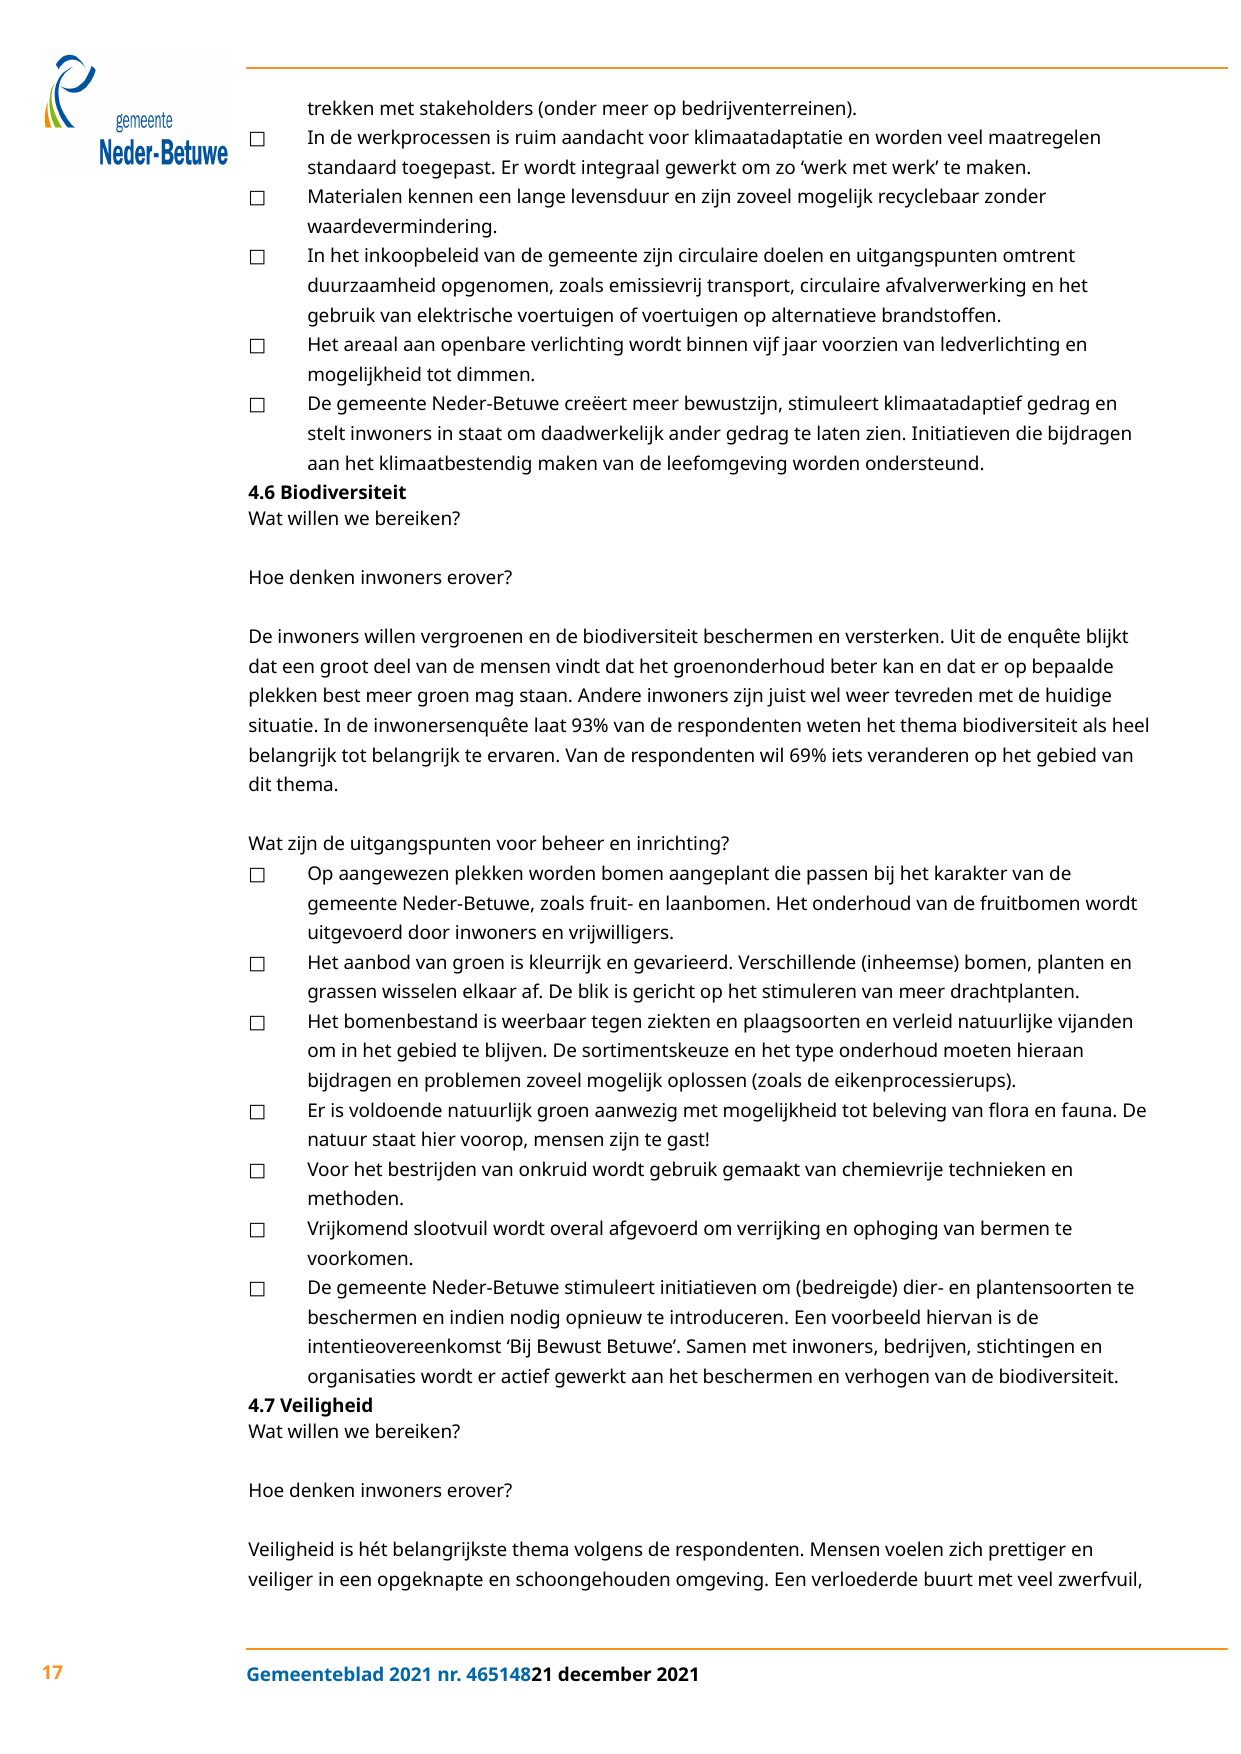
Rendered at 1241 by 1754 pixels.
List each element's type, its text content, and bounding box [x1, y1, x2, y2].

text Wat willen we bereiken? [248, 1418, 1152, 1444]
list trekken met stakeholders (onder meer op bedrijventerreinen). [248, 95, 1152, 121]
list Op aangewezen plekken worden bomen aangeplant die passen bij het karakter van de gemeente Neder-Betuwe, zoals fruit- en laanbomen. Het onderhoud van de fruitbomen wordt uitgevoerd door inwoners en vrijwilligers. [248, 860, 1152, 945]
list Voor het bestrijden van onkruid wordt gebruik gemaakt van chemievrije technieken en methoden. [248, 1156, 1152, 1211]
text Veiligheid is hét belangrijkste thema volgens de respondenten. Mensen voelen zich prettiger en veiliger in een opgeknapte en schoongehouden omgeving. Een verloederde buurt met veel zwerfvuil, [248, 1537, 1152, 1592]
text De inwoners willen vergroenen en de biodiversiteit beschermen en versterken. Uit de enquête blijkt dat een groot deel van de mensen vindt dat het groenonderhoud beter kan en dat er op bepaalde plekken best meer groen mag staan. Andere inwoners zijn juist wel weer tevreden met de huidige situatie. In de inwonersenquête laat 93% van de respondenten weten het thema biodiversiteit als heel belangrijk tot belangrijk te ervaren. Van de respondenten wil 69% iets veranderen op het gebied van dit thema. [248, 623, 1152, 797]
list Er is voldoende natuurlijk groen aanwezig met mogelijkheid tot beleving van flora en fauna. De natuur staat hier voorop, mensen zijn te gast! [248, 1097, 1152, 1152]
text 4.7 Veiligheid [248, 1393, 1152, 1418]
text 4.6 Biodiversiteit [248, 479, 1152, 505]
list De gemeente Neder-Betuwe creëert meer bewustzijn, stimuleert klimaatadaptief gedrag en stelt inwoners in staat om daadwerkelijk ander gedrag te laten zien. Initiatieven die bijdragen aan het klimaatbestendig maken van de leefomgeving worden ondersteund. [248, 391, 1152, 476]
text Hoe denken inwoners erover? [248, 1477, 1152, 1503]
list Het aanbod van groen is kleurrijk en gevarieerd. Verschillende (inheemse) bomen, planten en grassen wisselen elkaar af. De blik is gericht op het stimuleren van meer drachtplanten. [248, 949, 1152, 1004]
list Het bomenbestand is weerbaar tegen ziekten en plaagsoorten en verleid natuurlijke vijanden om in het gebied te blijven. De sortimentskeuze en het type onderhoud moeten hieraan bijdragen en problemen zoveel mogelijk oplossen (zoals de eikenprocessierups). [248, 1008, 1152, 1093]
list In het inkoopbeleid van de gemeente zijn circulaire doelen en uitgangspunten omtrent duurzaamheid opgenomen, zoals emissievrij transport, circulaire afvalverwerking en het gebruik van elektrische voertuigen of voertuigen op alternatieve brandstoffen. [248, 243, 1152, 328]
text Hoe denken inwoners erover? [248, 564, 1152, 590]
list Vrijkomend slootvuil wordt overal afgevoerd om verrijking en ophoging van bermen te voorkomen. [248, 1215, 1152, 1270]
list De gemeente Neder-Betuwe stimuleert initiatieven om (bedreigde) dier- en plantensoorten te beschermen en indien nodig opnieuw te introduceren. Een voorbeeld hiervan is de intentieovereenkomst ‘Bij Bewust Betuwe’. Samen met inwoners, bedrijven, stichtingen en organisaties wordt er actief gewerkt aan het beschermen en verhogen van de biodiversiteit. [248, 1274, 1152, 1389]
picture [41, 47, 231, 172]
text Wat willen we bereiken? [248, 505, 1152, 531]
list Materialen kennen een lange levensduur en zijn zoveel mogelijk recyclebaar zonder waardevermindering. [248, 183, 1152, 239]
list Het areaal aan openbare verlichting wordt binnen vijf jaar voorzien van ledverlichting en mogelijkheid tot dimmen. [248, 331, 1152, 387]
text Wat zijn de uitgangspunten voor beheer en inrichting? [248, 831, 1152, 856]
list In de werkprocessen is ruim aandacht voor klimaatadaptatie en worden veel maatregelen standaard toegepast. Er wordt integraal gewerkt om zo ‘werk met werk’ te maken. [248, 124, 1152, 180]
